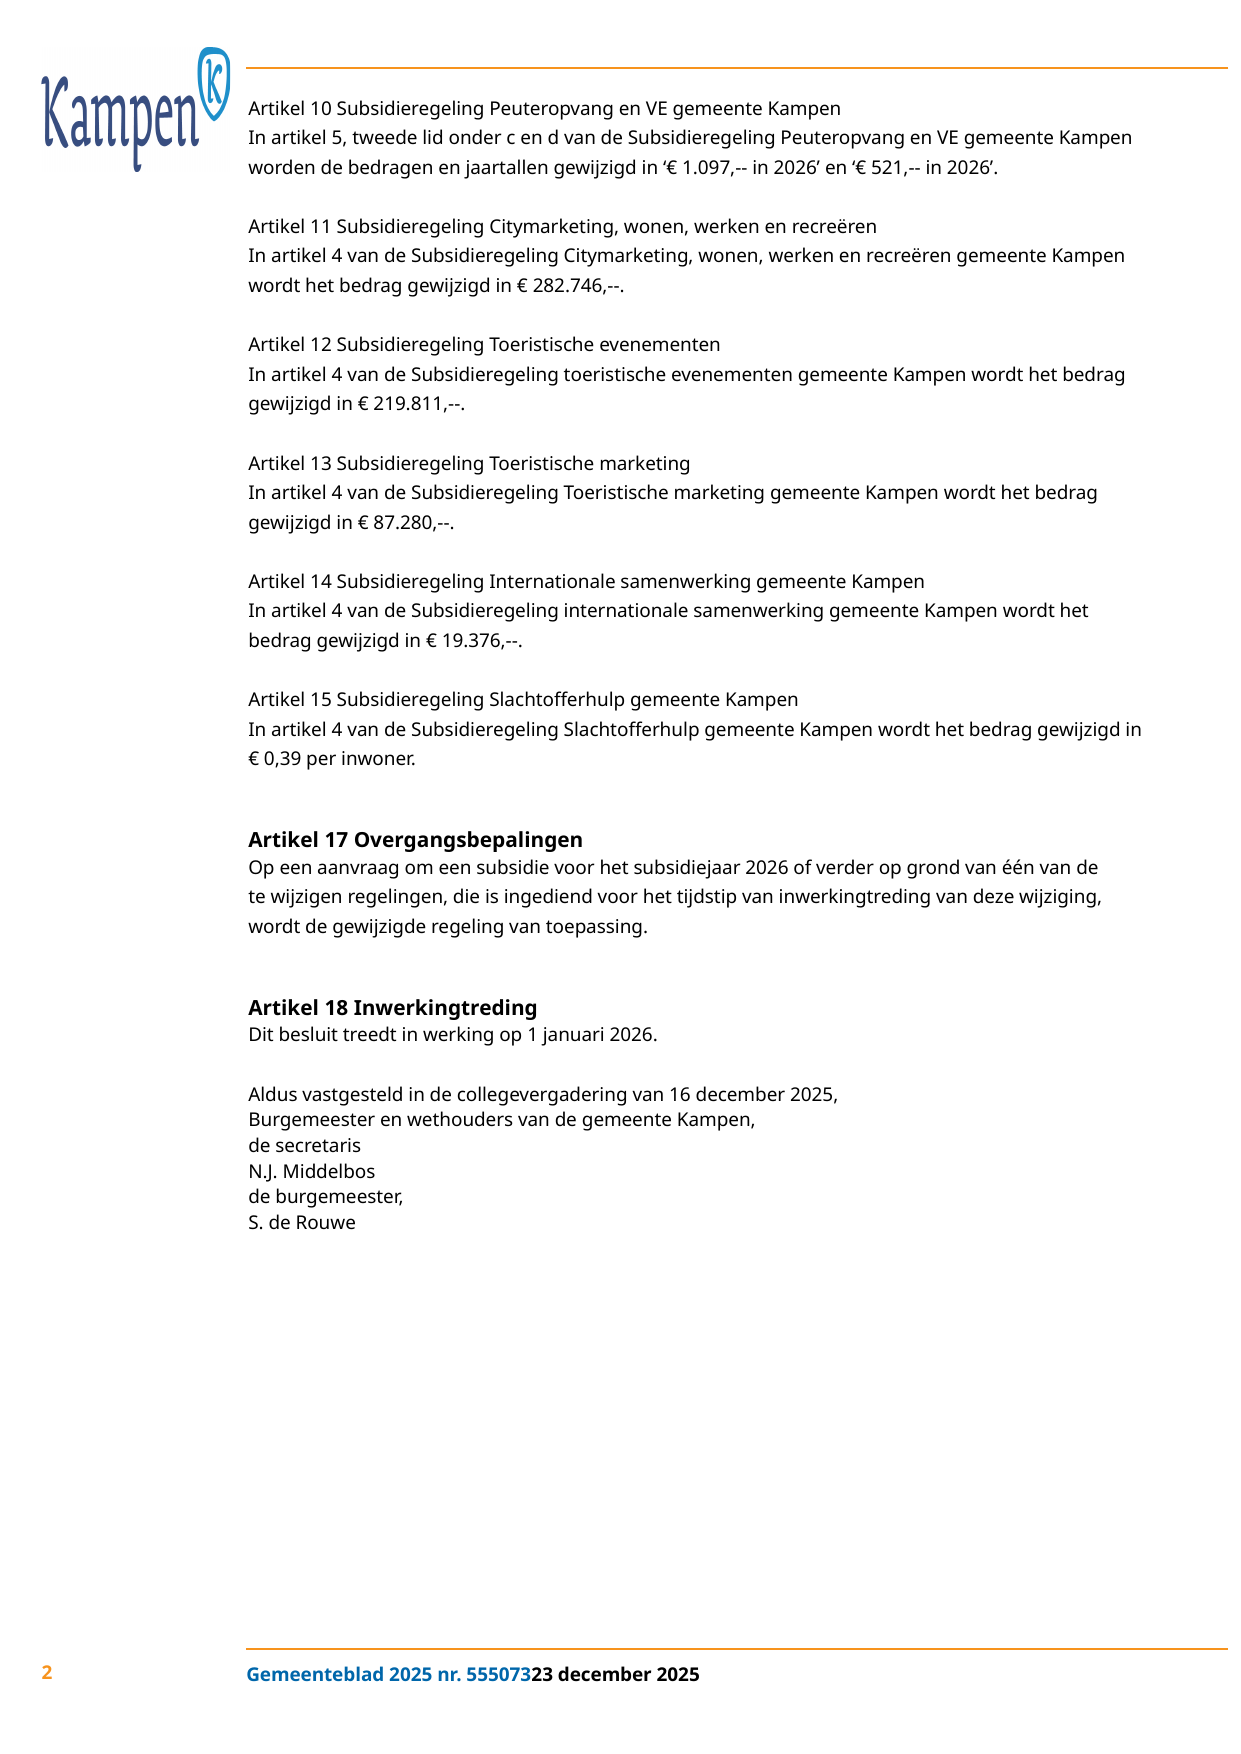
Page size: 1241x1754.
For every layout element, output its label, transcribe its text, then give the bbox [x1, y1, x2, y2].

text In artikel 4 van de Subsidieregeling Citymarketing, wonen, werken en recreëren gemeente Kampen wordt het bedrag gewijzigd in € 282.746,--. [248, 243, 1152, 298]
text wordt de gewijzigde regeling van toepassing. [248, 913, 1152, 939]
text Dit besluit treedt in werking op 1 januari 2026. [248, 1022, 1152, 1047]
text Op een aanvraag om een subsidie voor het subsidiejaar 2026 of verder op grond van één van de [248, 854, 1152, 880]
text de burgemeester, [248, 1184, 1152, 1209]
text Artikel 18 Inwerkingtreding [248, 993, 1152, 1022]
text Artikel 12 Subsidieregeling Toeristische evenementen [248, 331, 1152, 357]
text Artikel 17 Overgangsbepalingen [248, 826, 1152, 854]
text In artikel 4 van de Subsidieregeling internationale samenwerking gemeente Kampen wordt het bedrag gewijzigd in € 19.376,--. [248, 598, 1152, 653]
text S. de Rouwe [248, 1209, 1152, 1235]
text In artikel 5, tweede lid onder c en d van de Subsidieregeling Peuteropvang en VE gemeente Kampen worden de bedragen en jaartallen gewijzigd in ‘€ 1.097,-- in 2026’ en ‘€ 521,-- in 2026’. [248, 124, 1152, 180]
text In artikel 4 van de Subsidieregeling toeristische evenementen gemeente Kampen wordt het bedrag gewijzigd in € 219.811,--. [248, 361, 1152, 416]
text Artikel 10 Subsidieregeling Peuteropvang en VE gemeente Kampen [248, 95, 1152, 121]
text Artikel 15 Subsidieregeling Slachtofferhulp gemeente Kampen [248, 686, 1152, 712]
text te wijzigen regelingen, die is ingediend voor het tijdstip van inwerkingtreding van deze wijziging, [248, 884, 1152, 909]
text Artikel 11 Subsidieregeling Citymarketing, wonen, werken en recreëren [248, 213, 1152, 239]
picture [41, 47, 231, 172]
text In artikel 4 van de Subsidieregeling Toeristische marketing gemeente Kampen wordt het bedrag gewijzigd in € 87.280,--. [248, 479, 1152, 535]
text Artikel 14 Subsidieregeling Internationale samenwerking gemeente Kampen [248, 568, 1152, 594]
text de secretaris [248, 1132, 1152, 1158]
text N.J. Middelbos [248, 1158, 1152, 1184]
text Artikel 13 Subsidieregeling Toeristische marketing [248, 450, 1152, 476]
text Aldus vastgesteld in de collegevergadering van 16 december 2025, [248, 1081, 1152, 1107]
text Burgemeester en wethouders van de gemeente Kampen, [248, 1107, 1152, 1132]
text In artikel 4 van de Subsidieregeling Slachtofferhulp gemeente Kampen wordt het bedrag gewijzigd in € 0,39 per inwoner. [248, 716, 1152, 771]
